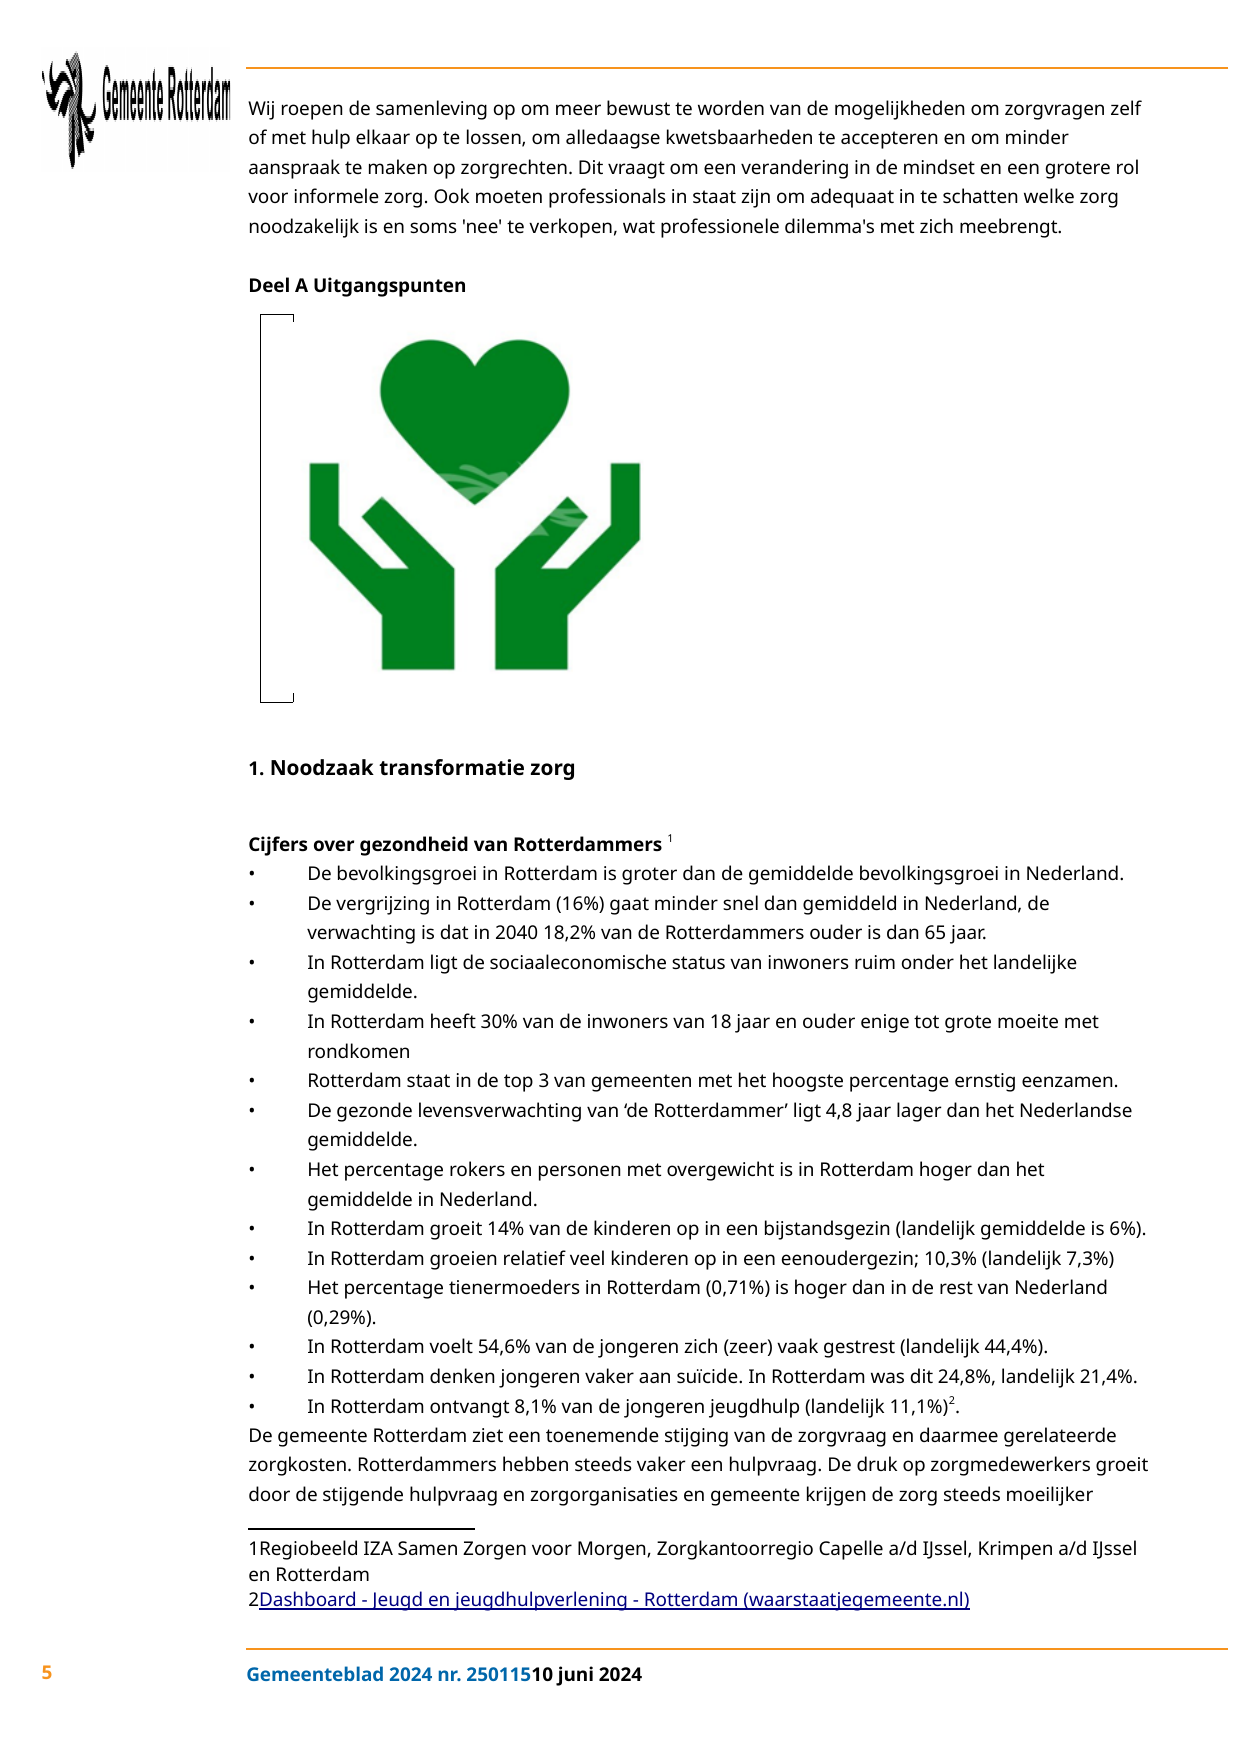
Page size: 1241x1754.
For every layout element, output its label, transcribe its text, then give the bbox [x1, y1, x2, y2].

text 1. Noodzaak transformatie zorg [248, 753, 1152, 781]
text Deel A Uitgangspunten [248, 272, 1152, 298]
text Wij roepen de samenleving op om meer bewust te worden van de mogelijkheden om zorgvragen zelf of met hulp elkaar op te lossen, om alledaagse kwetsbaarheden te accepteren en om minder aanspraak te maken op zorgrechten. Dit vraagt om een verandering in de mindset en een grotere rol voor informele zorg. Ook moeten professionals in staat zijn om adequaat in te schatten welke zorg noodzakelijk is en soms 'nee' te verkopen, wat professionele dilemma's met zich meebrengt. [248, 95, 1152, 239]
picture [268, 322, 682, 693]
text De gemeente Rotterdam ziet een toenemende stijging van de zorgvraag en daarmee gerelateerde zorgkosten. Rotterdammers hebben steeds vaker een hulpvraag. De druk op zorgmedewerkers groeit door de stijgende hulpvraag en zorgorganisaties en gemeente krijgen de zorg steeds moeilijker [248, 1422, 1152, 1507]
table_header Cijfers over gezondheid van Rotterdammers De bevolkingsgroei in Rotterdam is groter dan de gemiddelde bevolkingsgroei in Nederland. De vergrijzing in Rotterdam (16%) gaat minder snel dan gemiddeld in Nederland, de verwachting is dat in 2040 18,2% van de Rotterdammers ouder is dan 65 jaar. In Rotterdam ligt de sociaaleconomische status van inwoners ruim onder het landelijke gemiddelde. In Rotterdam heeft 30% van de inwoners van 18 jaar en ouder enige tot grote moeite met rondkomen Rotterdam staat in de top 3 van gemeenten met het hoogste percentage ernstig eenzamen. De gezonde levensverwachting van ‘de Rotterdammer’ ligt 4,8 jaar lager dan het Nederlandse gemiddelde. Het percentage rokers en personen met overgewicht is in Rotterdam hoger dan het gemiddelde in Nederland. In Rotterdam groeit 14% van de kinderen op in een bijstandsgezin (landelijk gemiddelde is 6%). In Rotterdam groeien relatief veel kinderen op in een eenoudergezin; 10,3% (landelijk 7,3%) Het percentage tienermoeders in Rotterdam (0,71%) is hoger dan in de rest van Nederland (0,29%). In Rotterdam voelt 54,6% van de jongeren zich (zeer) vaak gestrest (landelijk 44,4%). In Rotterdam denken jongeren vaker aan suïcide. In Rotterdam was dit 24,8%, landelijk 21,4%. In Rotterdam ontvangt 8,1% van de jongeren jeugdhulp (landelijk 11,1%). [248, 831, 1152, 1418]
picture [41, 47, 231, 172]
